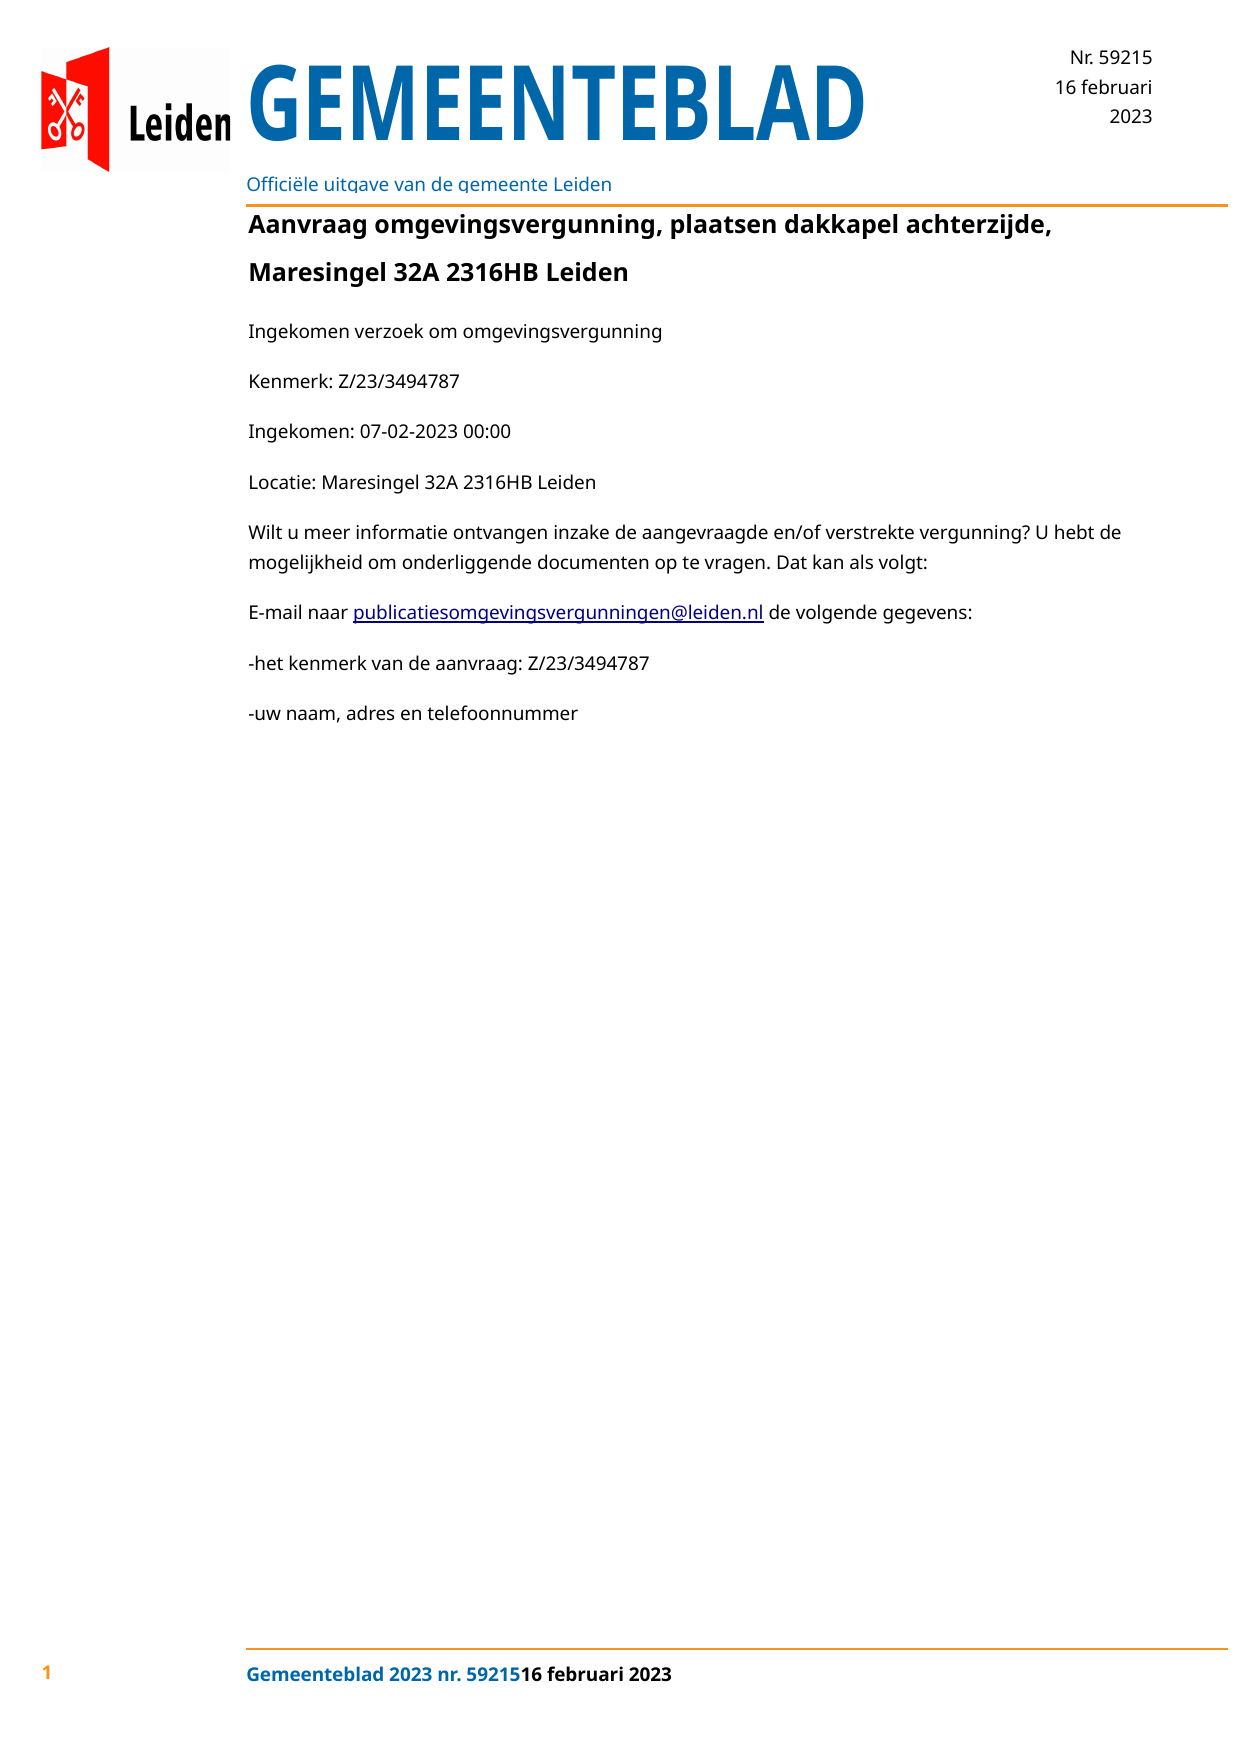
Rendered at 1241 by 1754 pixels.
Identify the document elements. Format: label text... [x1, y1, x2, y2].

text -het kenmerk van de aanvraag: Z/23/3494787 [248, 650, 1152, 676]
text Wilt u meer informatie ontvangen inzake de aangevraagde en/of verstrekte vergunning? U hebt de mogelijkheid om onderliggende documenten op te vragen. Dat kan als volgt: [248, 519, 1152, 575]
text Ingekomen verzoek om omgevingsvergunning [248, 318, 1152, 344]
picture [41, 47, 231, 172]
text Kenmerk: Z/23/3494787 [248, 368, 1152, 394]
text -uw naam, adres en telefoonnummer [248, 700, 1152, 726]
text Aanvraag omgevingsvergunning, plaatsen dakkapel achterzijde, Maresingel 32A 2316HB Leiden [248, 207, 1152, 288]
text Ingekomen: 07-02-2023 00:00 [248, 419, 1152, 444]
text E-mail naar publicatiesomgevingsvergunningen@leiden.nl de volgende gegevens: [248, 599, 1152, 625]
text Locatie: Maresingel 32A 2316HB Leiden [248, 469, 1152, 495]
